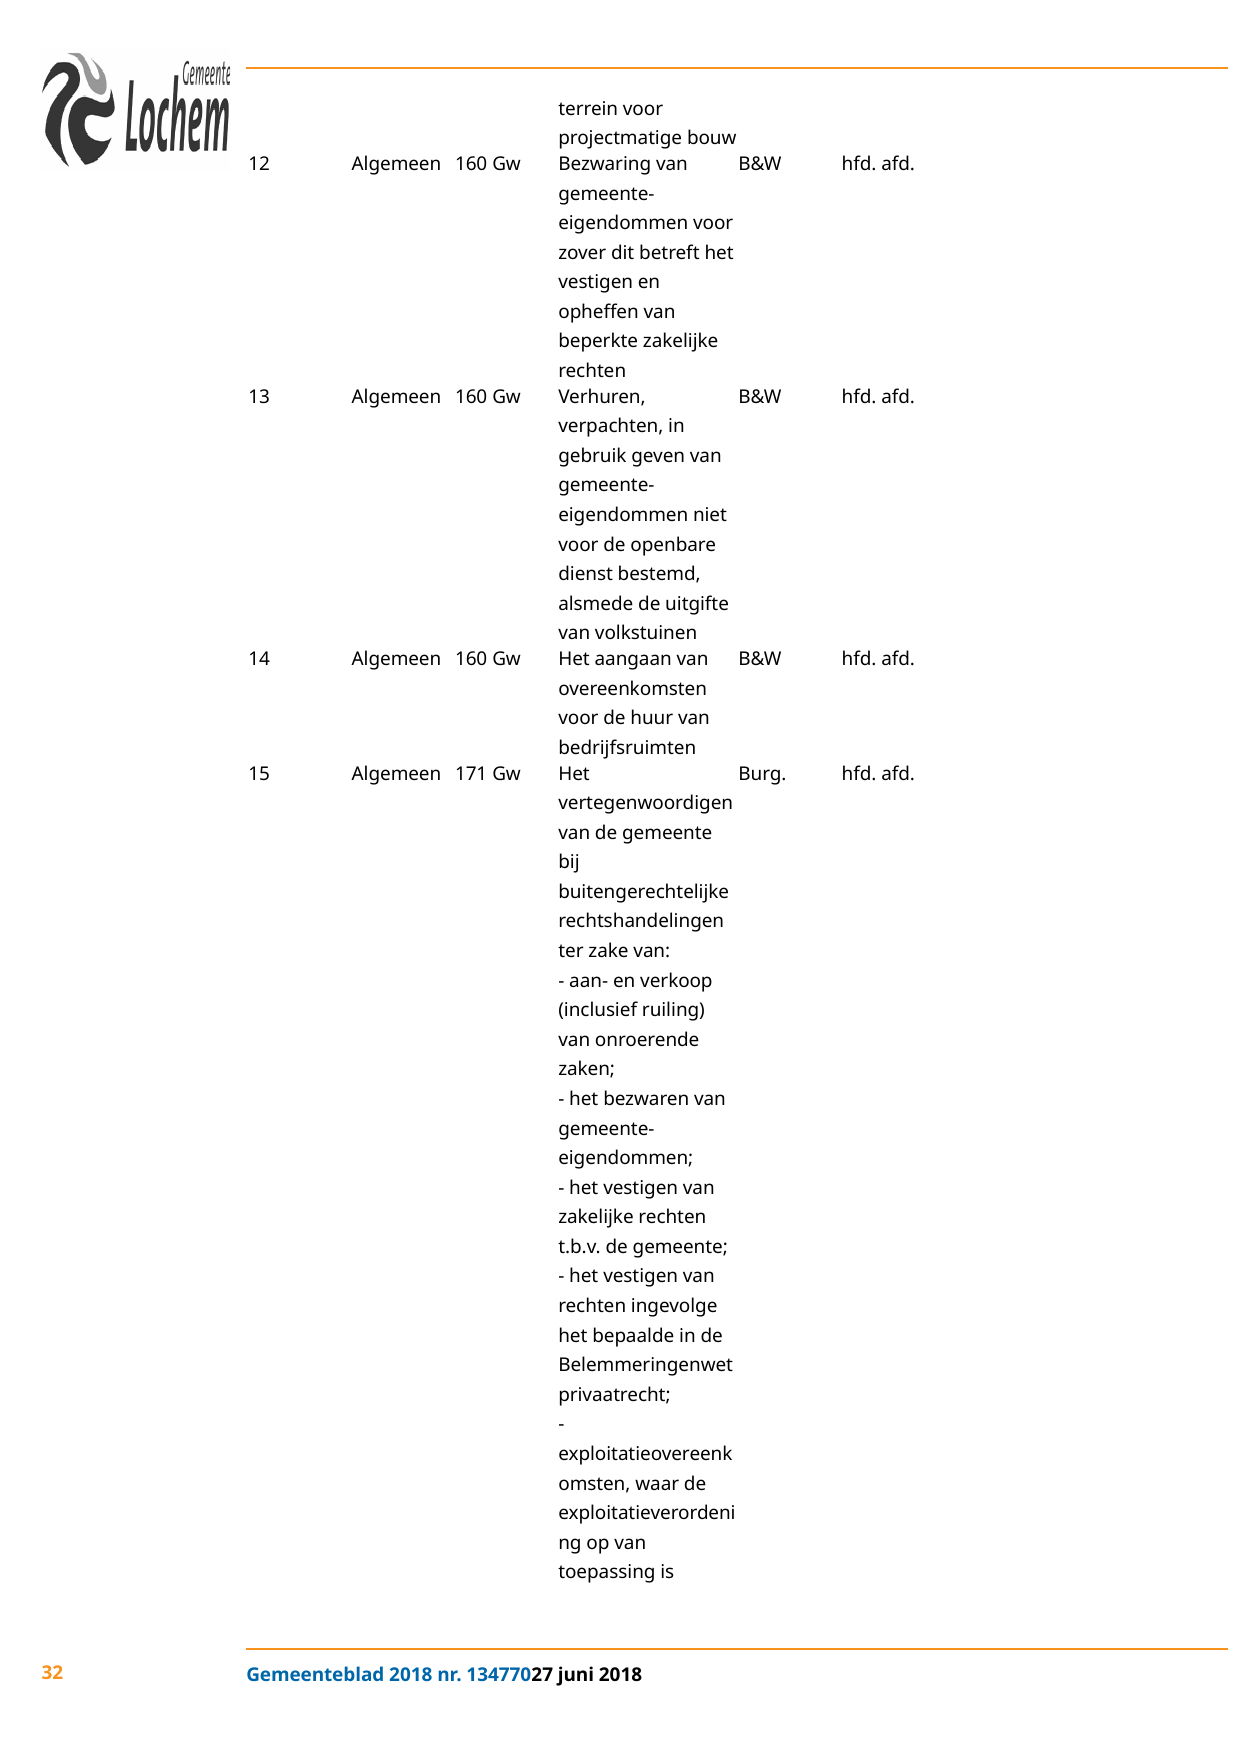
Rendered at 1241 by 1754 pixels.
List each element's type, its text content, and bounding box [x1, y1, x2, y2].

table_cell [945, 383, 1152, 645]
table_cell 171 Gw [455, 760, 558, 1584]
table_cell [738, 95, 841, 150]
picture [41, 47, 231, 172]
table_cell [945, 150, 1152, 383]
table_cell B&W [738, 645, 841, 760]
table_cell terrein voor projectmatige bouw [558, 95, 738, 150]
table_cell Bezwaring van gemeente-eigendommen voor zover dit betreft het vestigen en opheffen van beperkte zakelijke rechten [558, 150, 738, 383]
table_cell 160 Gw [455, 150, 558, 383]
table_cell 160 Gw [455, 645, 558, 760]
table_cell Algemeen [351, 645, 455, 760]
table_cell Algemeen [351, 150, 455, 383]
table_cell 13 [248, 383, 351, 645]
table_cell 15 [248, 760, 351, 1584]
table_cell Het vertegenwoordigen van de gemeente bij buitengerechtelijke rechtshandelingen ter zake van: - aan- en verkoop (inclusief ruiling) van onroerende zaken; - het bezwaren van gemeente-eigendommen; - het vestigen van zakelijke rechten t.b.v. de gemeente; - het vestigen van rechten ingevolge het bepaalde in de Belemmeringenwet privaatrecht; - exploitatieovereenkomsten, waar de exploitatieverordening op van toepassing is [558, 760, 738, 1584]
table_cell 160 Gw [455, 383, 558, 645]
table_cell [351, 95, 455, 150]
table_cell [841, 95, 945, 150]
table_cell Algemeen [351, 760, 455, 1584]
table_cell Verhuren, verpachten, in gebruik geven van gemeente-eigendommen niet voor de openbare dienst bestemd, alsmede de uitgifte van volkstuinen [558, 383, 738, 645]
table_cell Het aangaan van overeenkomsten voor de huur van bedrijfsruimten [558, 645, 738, 760]
table_cell 14 [248, 645, 351, 760]
table_cell hfd. afd. [841, 150, 945, 383]
table_cell hfd. afd. [841, 383, 945, 645]
table_cell [945, 645, 1152, 760]
table_cell hfd. afd. [841, 645, 945, 760]
table_cell 12 [248, 150, 351, 383]
table_cell [248, 95, 351, 150]
table_cell B&W [738, 150, 841, 383]
table_cell Burg. [738, 760, 841, 1584]
table_cell [945, 95, 1152, 150]
table_cell B&W [738, 383, 841, 645]
table_cell [455, 95, 558, 150]
table_cell hfd. afd. [841, 760, 945, 1584]
table_cell [945, 760, 1152, 1584]
table_cell Algemeen [351, 383, 455, 645]
